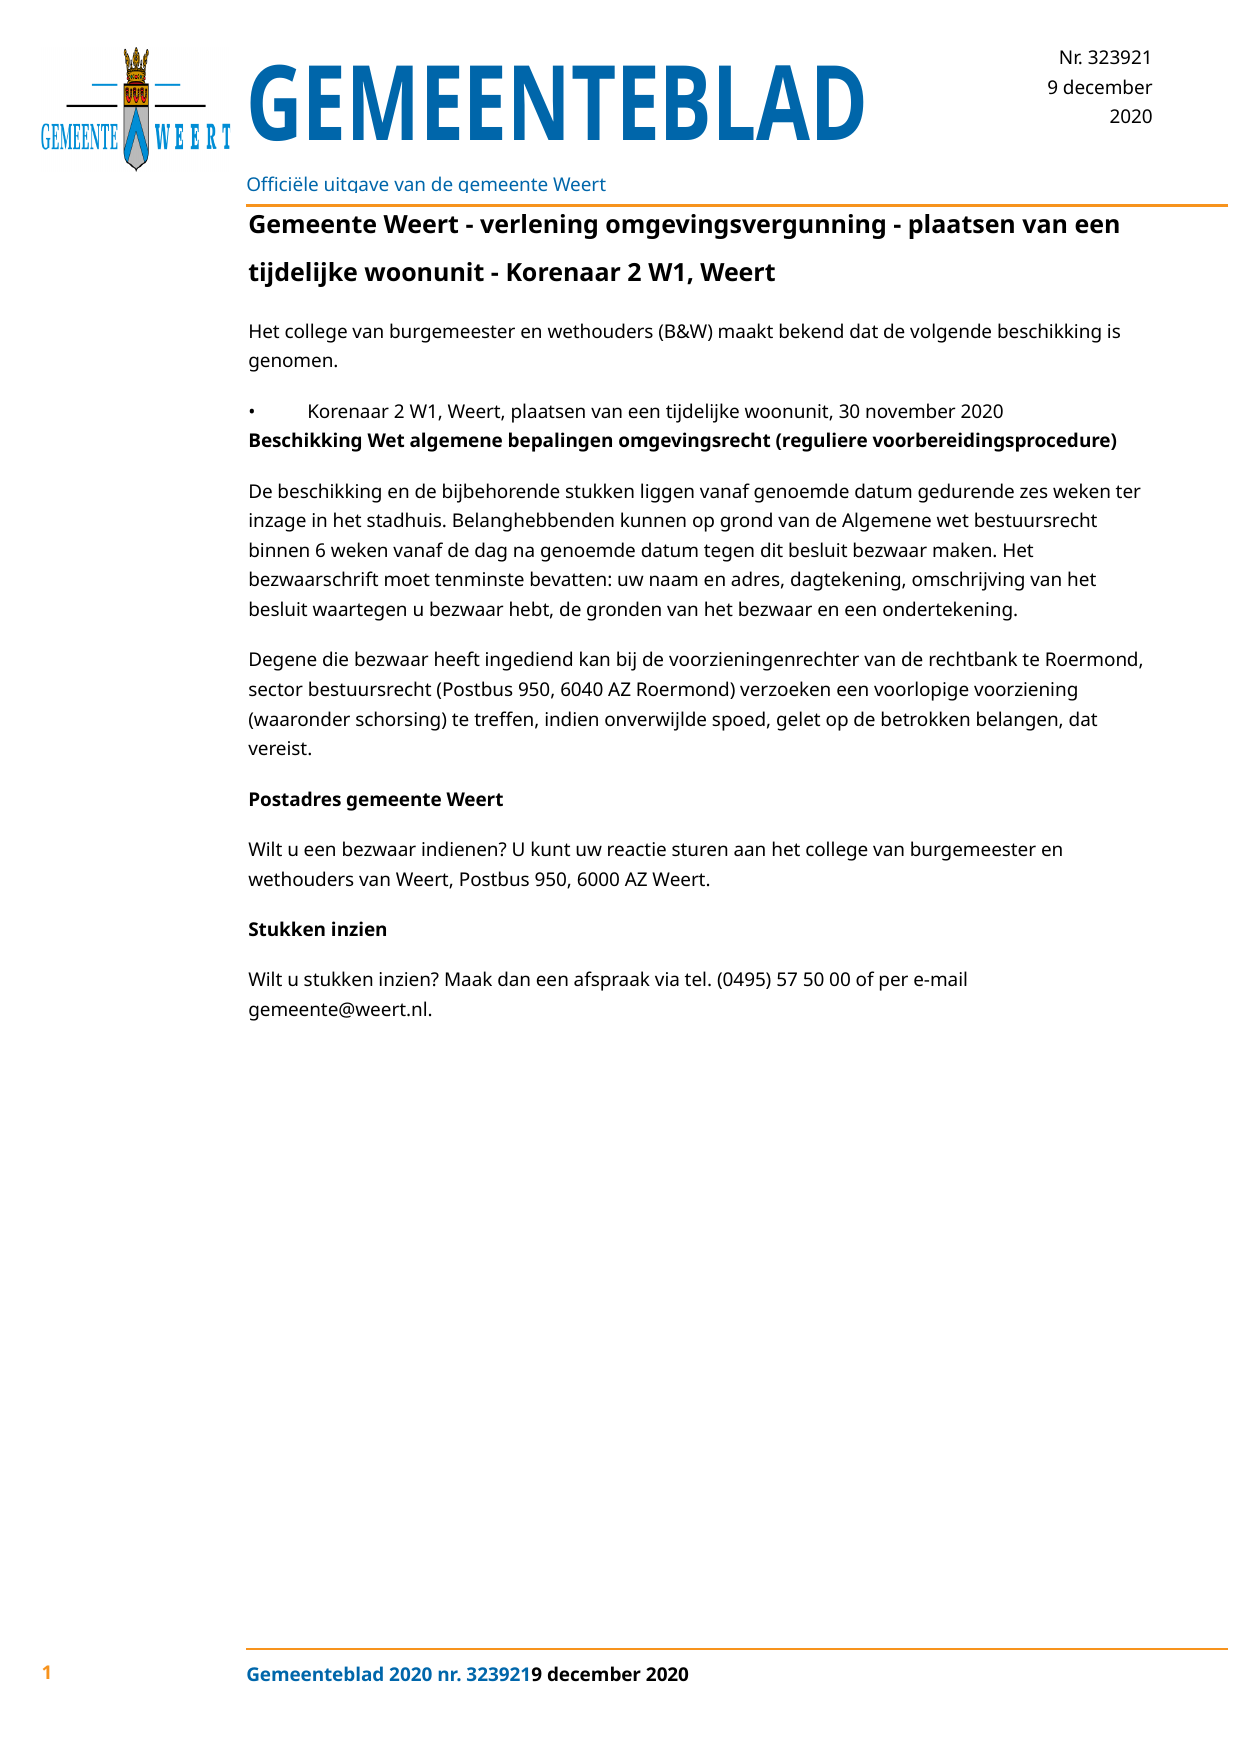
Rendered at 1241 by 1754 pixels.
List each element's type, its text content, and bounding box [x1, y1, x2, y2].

text Gemeente Weert - verlening omgevingsvergunning - plaatsen van een tijdelijke woonunit - Korenaar 2 W1, Weert [248, 207, 1152, 288]
text Wilt u stukken inzien? Maak dan een afspraak via tel. (0495) 57 50 00 of per e-mail gemeente@weert.nl. [248, 967, 1152, 1022]
text Degene die bezwaar heeft ingediend kan bij de voorzieningenrechter van de rechtbank te Roermond, sector bestuursrecht (Postbus 950, 6040 AZ Roermond) verzoeken een voorlopige voorziening (waaronder schorsing) te treffen, indien onverwijlde spoed, gelet op de betrokken belangen, dat vereist. [248, 647, 1152, 761]
text Beschikking Wet algemene bepalingen omgevingsrecht (reguliere voorbereidingsprocedure) [248, 427, 1152, 453]
text Postadres gemeente Weert [248, 786, 1152, 812]
picture [41, 47, 231, 172]
text Stukken inzien [248, 916, 1152, 942]
list Korenaar 2 W1, Weert, plaatsen van een tijdelijke woonunit, 30 november 2020 [248, 398, 1152, 424]
text Wilt u een bezwaar indienen? U kunt uw reactie sturen aan het college van burgemeester en wethouders van Weert, Postbus 950, 6000 AZ Weert. [248, 836, 1152, 892]
text Het college van burgemeester en wethouders (B&W) maakt bekend dat de volgende beschikking is genomen. [248, 318, 1152, 373]
text De beschikking en de bijbehorende stukken liggen vanaf genoemde datum gedurende zes weken ter inzage in het stadhuis. Belanghebbenden kunnen op grond van de Algemene wet bestuursrecht binnen 6 weken vanaf de dag na genoemde datum tegen dit besluit bezwaar maken. Het bezwaarschrift moet tenminste bevatten: uw naam en adres, dagtekening, omschrijving van het besluit waartegen u bezwaar hebt, de gronden van het bezwaar en een ondertekening. [248, 478, 1152, 622]
